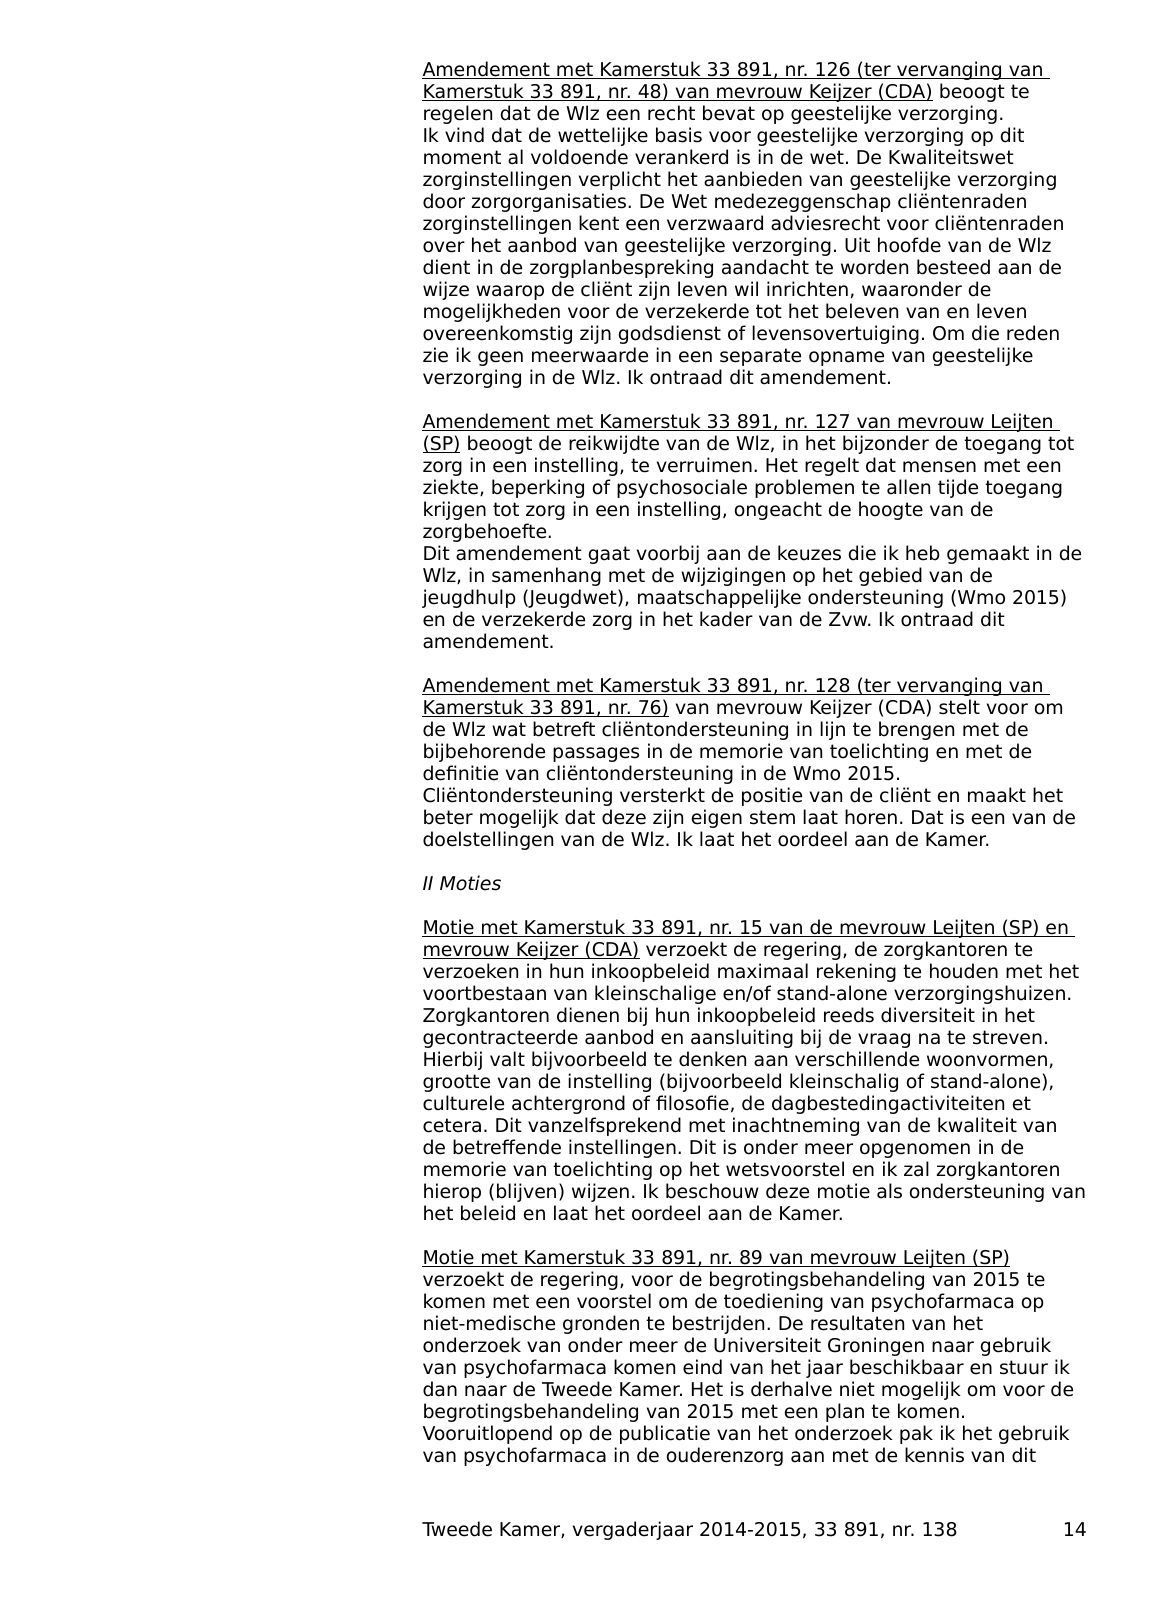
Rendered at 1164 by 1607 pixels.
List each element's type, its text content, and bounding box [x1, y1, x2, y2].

text Ik vind dat de wettelijke basis voor geestelijke verzorging op dit moment al voldoende verankerd is in de wet. De Kwaliteitswet zorginstellingen verplicht het aanbieden van geestelijke verzorging door zorgorganisaties. De Wet medezeggenschap cliëntenraden zorginstellingen kent een verzwaard adviesrecht voor cliëntenraden over het aanbod van geestelijke verzorging. Uit hoofde van de Wlz dient in de zorgplanbespreking aandacht te worden besteed aan de wijze waarop de cliënt zijn leven wil inrichten, waaronder de mogelijkheden voor de verzekerde tot het beleven van en leven overeenkomstig zijn godsdienst of levensovertuiging. Om die reden zie ik geen meerwaarde in een separate opname van geestelijke verzorging in de Wlz. Ik ontraad dit amendement. [422, 125, 1087, 389]
text Amendement met Kamerstuk 33 891, nr. 126 (ter vervanging van Kamerstuk 33 891, nr. 48) van mevrouw Keijzer (CDA) beoogt te regelen dat de Wlz een recht bevat op geestelijke verzorging. [422, 59, 1087, 125]
text Dit amendement gaat voorbij aan de keuzes die ik heb gemaakt in de Wlz, in samenhang met de wijzigingen op het gebied van de jeugdhulp (Jeugdwet), maatschappelijke ondersteuning (Wmo 2015) en de verzekerde zorg in het kader van de Zvw. Ik ontraad dit amendement. [422, 543, 1087, 653]
text Motie met Kamerstuk 33 891, nr. 89 van mevrouw Leijten (SP) verzoekt de regering, voor de begrotingsbehandeling van 2015 te komen met een voorstel om de toediening van psychofarmaca op niet-medische gronden te bestrijden. De resultaten van het onderzoek van onder meer de Universiteit Groningen naar gebruik van psychofarmaca komen eind van het jaar beschikbaar en stuur ik dan naar de Tweede Kamer. Het is derhalve niet mogelijk om voor de begrotingsbehandeling van 2015 met een plan te komen. Vooruitlopend op de publicatie van het onderzoek pak ik het gebruik van psychofarmaca in de ouderenzorg aan met de kennis van dit [422, 1247, 1087, 1467]
text Amendement met Kamerstuk 33 891, nr. 128 (ter vervanging van Kamerstuk 33 891, nr. 76) van mevrouw Keijzer (CDA) stelt voor om de Wlz wat betreft cliëntondersteuning in lijn te brengen met de bijbehorende passages in de memorie van toelichting en met de definitie van cliëntondersteuning in de Wmo 2015. Cliëntondersteuning versterkt de positie van de cliënt en maakt het beter mogelijk dat deze zijn eigen stem laat horen. Dat is een van de doelstellingen van de Wlz. Ik laat het oordeel aan de Kamer. [422, 675, 1087, 851]
subtitle II Moties [422, 873, 1087, 895]
text Amendement met Kamerstuk 33 891, nr. 127 van mevrouw Leijten (SP) beoogt de reikwijdte van de Wlz, in het bijzonder de toegang tot zorg in een instelling, te verruimen. Het regelt dat mensen met een ziekte, beperking of psychosociale problemen te allen tijde toegang krijgen tot zorg in een instelling, ongeacht de hoogte van de zorgbehoefte. [422, 411, 1087, 543]
text Motie met Kamerstuk 33 891, nr. 15 van de mevrouw Leijten (SP) en mevrouw Keijzer (CDA) verzoekt de regering, de zorgkantoren te verzoeken in hun inkoopbeleid maximaal rekening te houden met het voortbestaan van kleinschalige en/of stand-alone verzorgingshuizen. Zorgkantoren dienen bij hun inkoopbeleid reeds diversiteit in het gecontracteerde aanbod en aansluiting bij de vraag na te streven. Hierbij valt bijvoorbeeld te denken aan verschillende woonvormen, grootte van de instelling (bijvoorbeeld kleinschalig of stand-alone), culturele achtergrond of filosofie, de dagbestedingactiviteiten et cetera. Dit vanzelfsprekend met inachtneming van de kwaliteit van de betreffende instellingen. Dit is onder meer opgenomen in de memorie van toelichting op het wetsvoorstel en ik zal zorgkantoren hierop (blijven) wijzen. Ik beschouw deze motie als ondersteuning van het beleid en laat het oordeel aan de Kamer. [422, 917, 1087, 1225]
